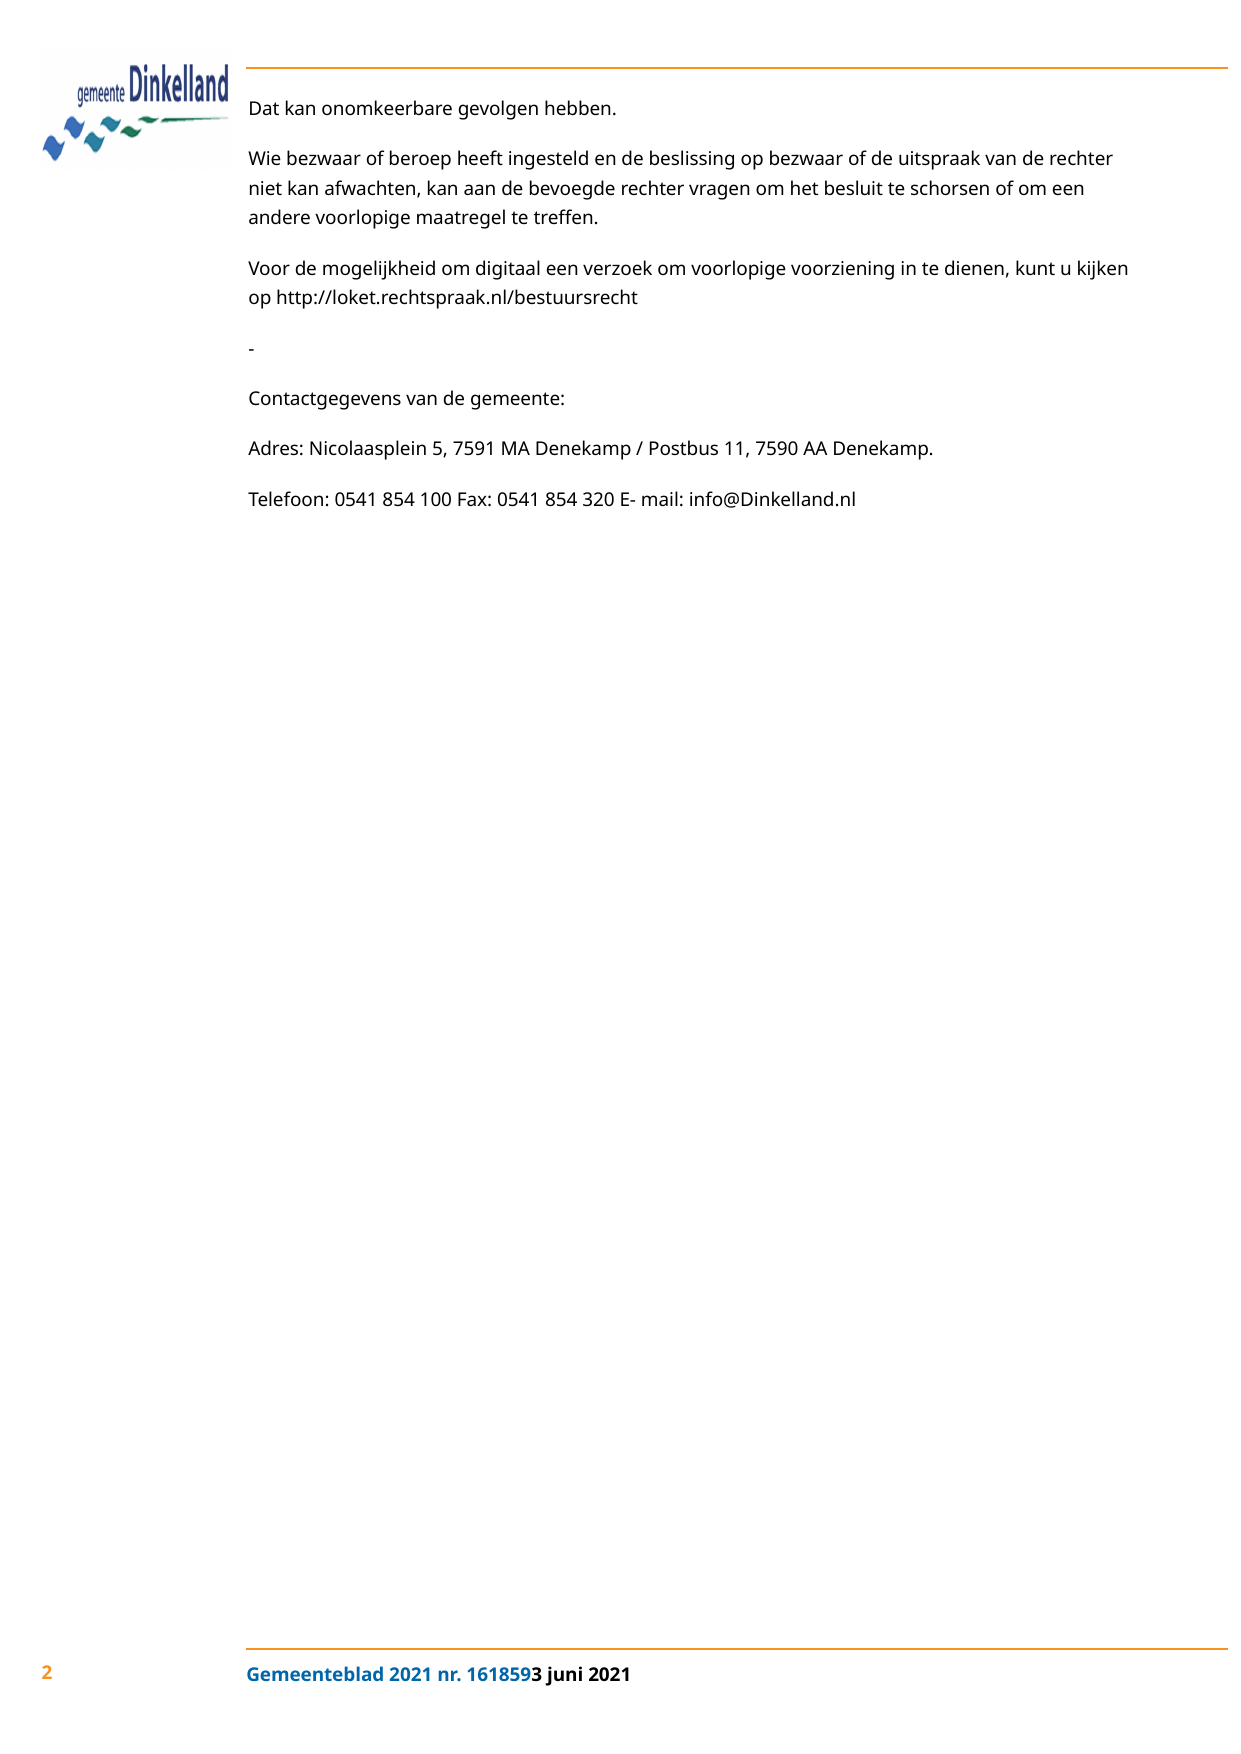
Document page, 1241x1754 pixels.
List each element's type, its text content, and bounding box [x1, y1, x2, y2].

text - [248, 335, 1152, 361]
text Contactgegevens van de gemeente: [248, 385, 1152, 411]
picture [41, 47, 231, 172]
text Voor de mogelijkheid om digitaal een verzoek om voorlopige voorziening in te dienen, kunt u kijken op http://loket.rechtspraak.nl/bestuursrecht [248, 255, 1152, 310]
text Dat kan onomkeerbare gevolgen hebben. [248, 95, 1152, 121]
text Wie bezwaar of beroep heeft ingesteld en de beslissing op bezwaar of de uitspraak van de rechter niet kan afwachten, kan aan de bevoegde rechter vragen om het besluit te schorsen of om een andere voorlopige maatregel te treffen. [248, 145, 1152, 230]
text Adres: Nicolaasplein 5, 7591 MA Denekamp / Postbus 11, 7590 AA Denekamp. [248, 436, 1152, 461]
text Telefoon: 0541 854 100 Fax: 0541 854 320 E- mail: info@Dinkelland.nl [248, 486, 1152, 512]
